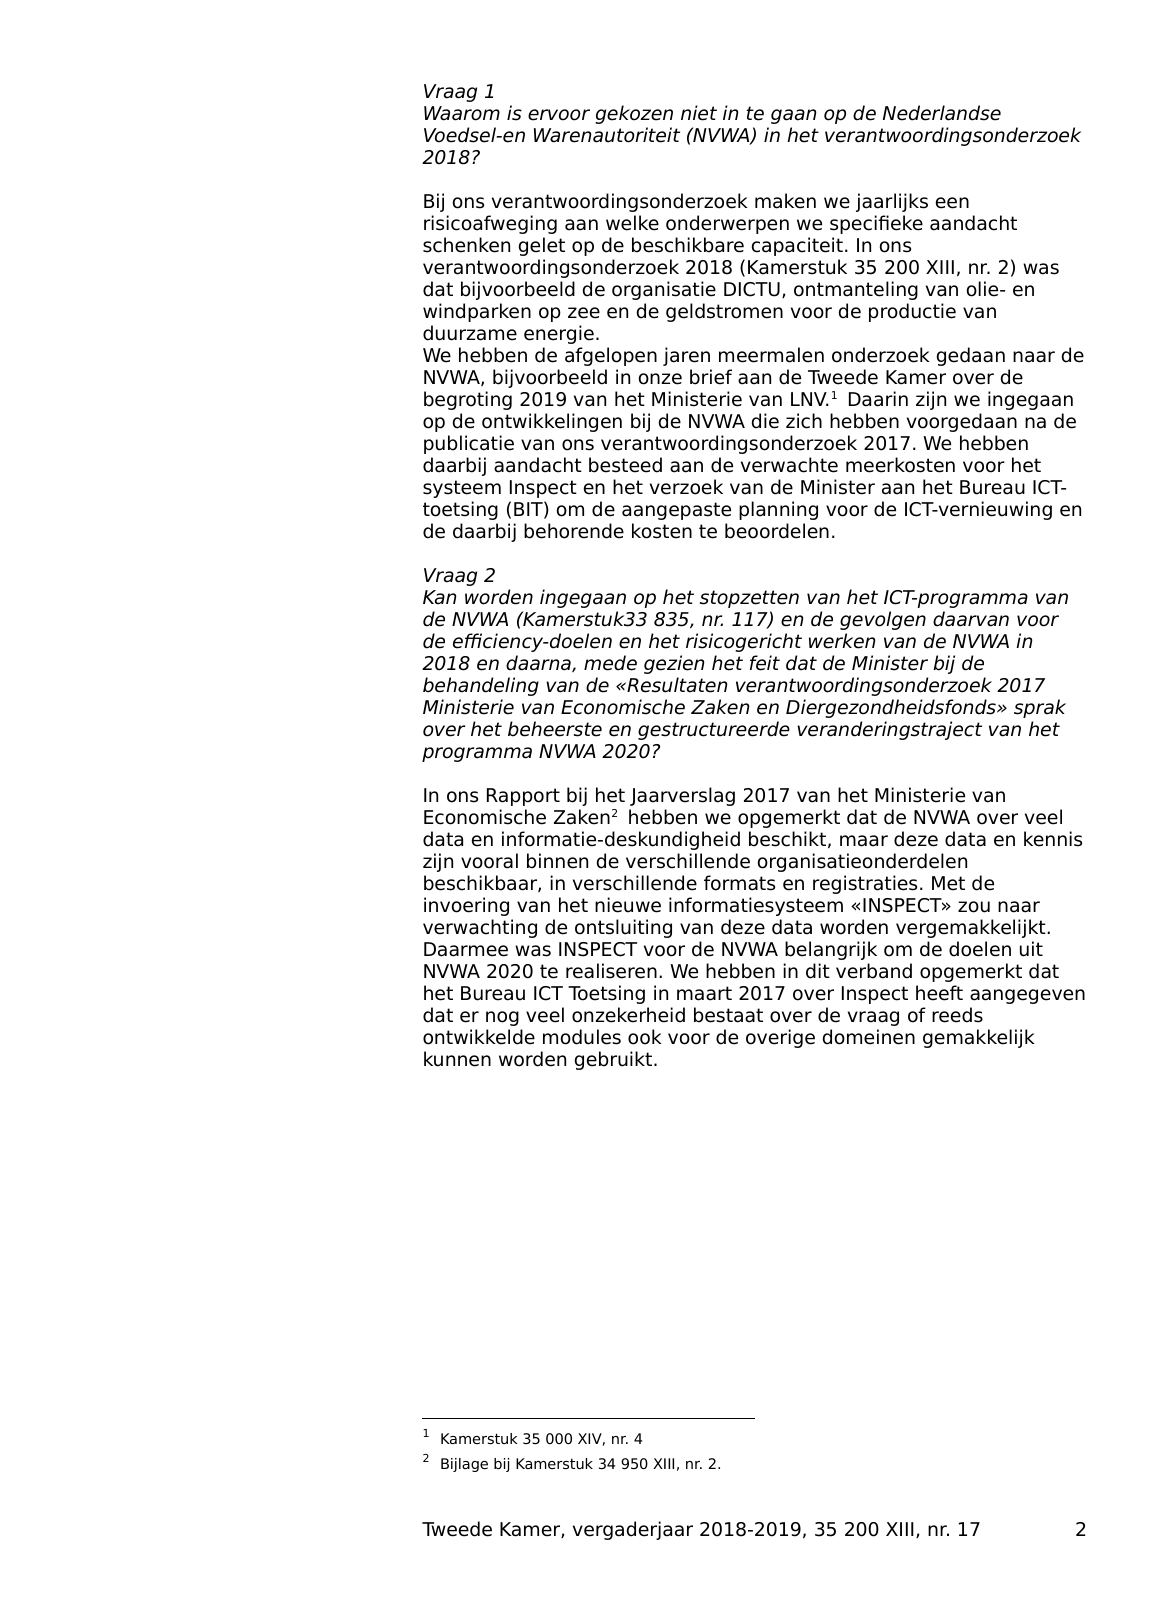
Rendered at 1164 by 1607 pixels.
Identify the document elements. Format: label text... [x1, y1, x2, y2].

text Vraag 2 [422, 565, 1087, 587]
text Waarom is ervoor gekozen niet in te gaan op de Nederlandse Voedsel-en Warenautoriteit (NVWA) in het verantwoordingsonderzoek 2018? [422, 103, 1087, 169]
text Bijlage bij Kamerstuk 34 950 XIII, nr. 2. [422, 1452, 1087, 1474]
text Kan worden ingegaan op het stopzetten van het ICT-programma van de NVWA (Kamerstuk33 835, nr. 117) en de gevolgen daarvan voor de efficiency-doelen en het risicogericht werken van de NVWA in 2018 en daarna, mede gezien het feit dat de Minister bij de behandeling van de «Resultaten verantwoordingsonderzoek 2017 Ministerie van Economische Zaken en Diergezondheidsfonds» sprak over het beheerste en gestructureerde veranderingstraject van het programma NVWA 2020? [422, 587, 1087, 763]
text In ons Rapport bij het Jaarverslag 2017 van het Ministerie van Economische Zaken hebben we opgemerkt dat de NVWA over veel data en informatie-deskundigheid beschikt, maar deze data en kennis zijn vooral binnen de verschillende organisatieonderdelen beschikbaar, in verschillende formats en registraties. Met de invoering van het nieuwe informatiesysteem «INSPECT» zou naar verwachting de ontsluiting van deze data worden vergemakkelijkt. Daarmee was INSPECT voor de NVWA belangrijk om de doelen uit NVWA 2020 te realiseren. We hebben in dit verband opgemerkt dat het Bureau ICT Toetsing in maart 2017 over Inspect heeft aangegeven dat er nog veel onzekerheid bestaat over de vraag of reeds ontwikkelde modules ook voor de overige domeinen gemakkelijk kunnen worden gebruikt. [422, 785, 1087, 1071]
text Kamerstuk 35 000 XIV, nr. 4 [422, 1427, 1087, 1449]
text We hebben de afgelopen jaren meermalen onderzoek gedaan naar de NVWA, bijvoorbeeld in onze brief aan de Tweede Kamer over de begroting 2019 van het Ministerie van LNV. Daarin zijn we ingegaan op de ontwikkelingen bij de NVWA die zich hebben voorgedaan na de publicatie van ons verantwoordingsonderzoek 2017. We hebben daarbij aandacht besteed aan de verwachte meerkosten voor het systeem Inspect en het verzoek van de Minister aan het Bureau ICT-toetsing (BIT) om de aangepaste planning voor de ICT-vernieuwing en de daarbij behorende kosten te beoordelen. [422, 345, 1087, 543]
text Bij ons verantwoordingsonderzoek maken we jaarlijks een risicoafweging aan welke onderwerpen we specifieke aandacht schenken gelet op de beschikbare capaciteit. In ons verantwoordingsonderzoek 2018 (Kamerstuk 35 200 XIII, nr. 2) was dat bijvoorbeeld de organisatie DICTU, ontmanteling van olie- en windparken op zee en de geldstromen voor de productie van duurzame energie. [422, 191, 1087, 345]
text Vraag 1 [422, 81, 1087, 103]
